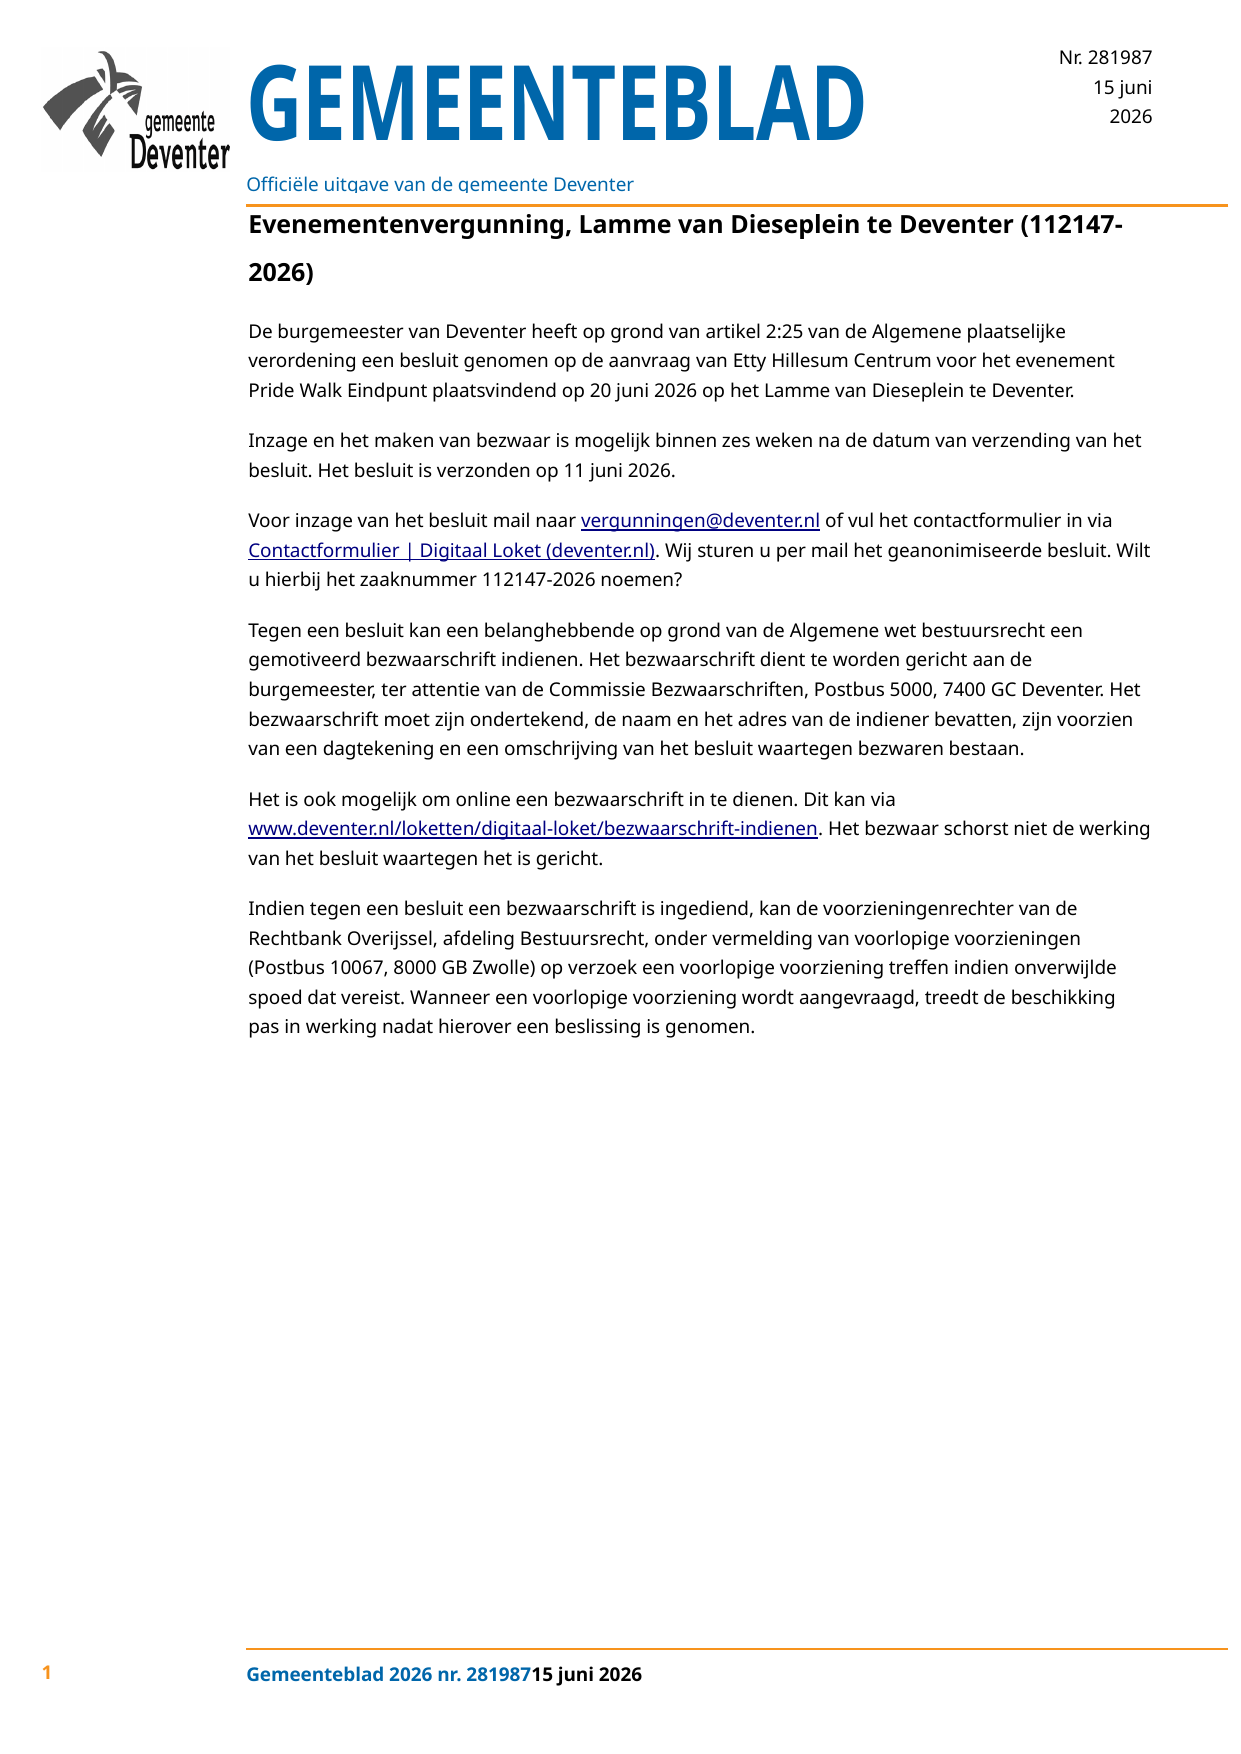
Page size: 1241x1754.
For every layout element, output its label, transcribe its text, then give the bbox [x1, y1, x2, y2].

text Tegen een besluit kan een belanghebbende op grond van de Algemene wet bestuursrecht een gemotiveerd bezwaarschrift indienen. Het bezwaarschrift dient te worden gericht aan de burgemeester, ter attentie van de Commissie Bezwaarschriften, Postbus 5000, 7400 GC Deventer. Het bezwaarschrift moet zijn ondertekend, de naam en het adres van de indiener bevatten, zijn voorzien van een dagtekening en een omschrijving van het besluit waartegen bezwaren bestaan. [248, 617, 1152, 761]
text Voor inzage van het besluit mail naar vergunningen@deventer.nl of vul het contactformulier in via Contactformulier | Digitaal Loket (deventer.nl). Wij sturen u per mail het geanonimiseerde besluit. Wilt u hierbij het zaaknummer 112147-2026 noemen? [248, 507, 1152, 592]
text Het is ook mogelijk om online een bezwaarschrift in te dienen. Dit kan via www.deventer.nl/loketten/digitaal-loket/bezwaarschrift-indienen. Het bezwaar schorst niet de werking van het besluit waartegen het is gericht. [248, 786, 1152, 871]
text De burgemeester van Deventer heeft op grond van artikel 2:25 van de Algemene plaatselijke verordening een besluit genomen op de aanvraag van Etty Hillesum Centrum voor het evenement Pride Walk Eindpunt plaatsvindend op 20 juni 2026 op het Lamme van Dieseplein te Deventer. [248, 318, 1152, 403]
text Indien tegen een besluit een bezwaarschrift is ingediend, kan de voorzieningenrechter van de Rechtbank Overijssel, afdeling Bestuursrecht, onder vermelding van voorlopige voorzieningen (Postbus 10067, 8000 GB Zwolle) op verzoek een voorlopige voorziening treffen indien onverwijlde spoed dat vereist. Wanneer een voorlopige voorziening wordt aangevraagd, treedt de beschikking pas in werking nadat hierover een beslissing is genomen. [248, 895, 1152, 1039]
text Evenementenvergunning, Lamme van Dieseplein te Deventer (112147-2026) [248, 207, 1152, 288]
text Inzage en het maken van bezwaar is mogelijk binnen zes weken na de datum van verzending van het besluit. Het besluit is verzonden op 11 juni 2026. [248, 427, 1152, 483]
picture [41, 47, 231, 172]
